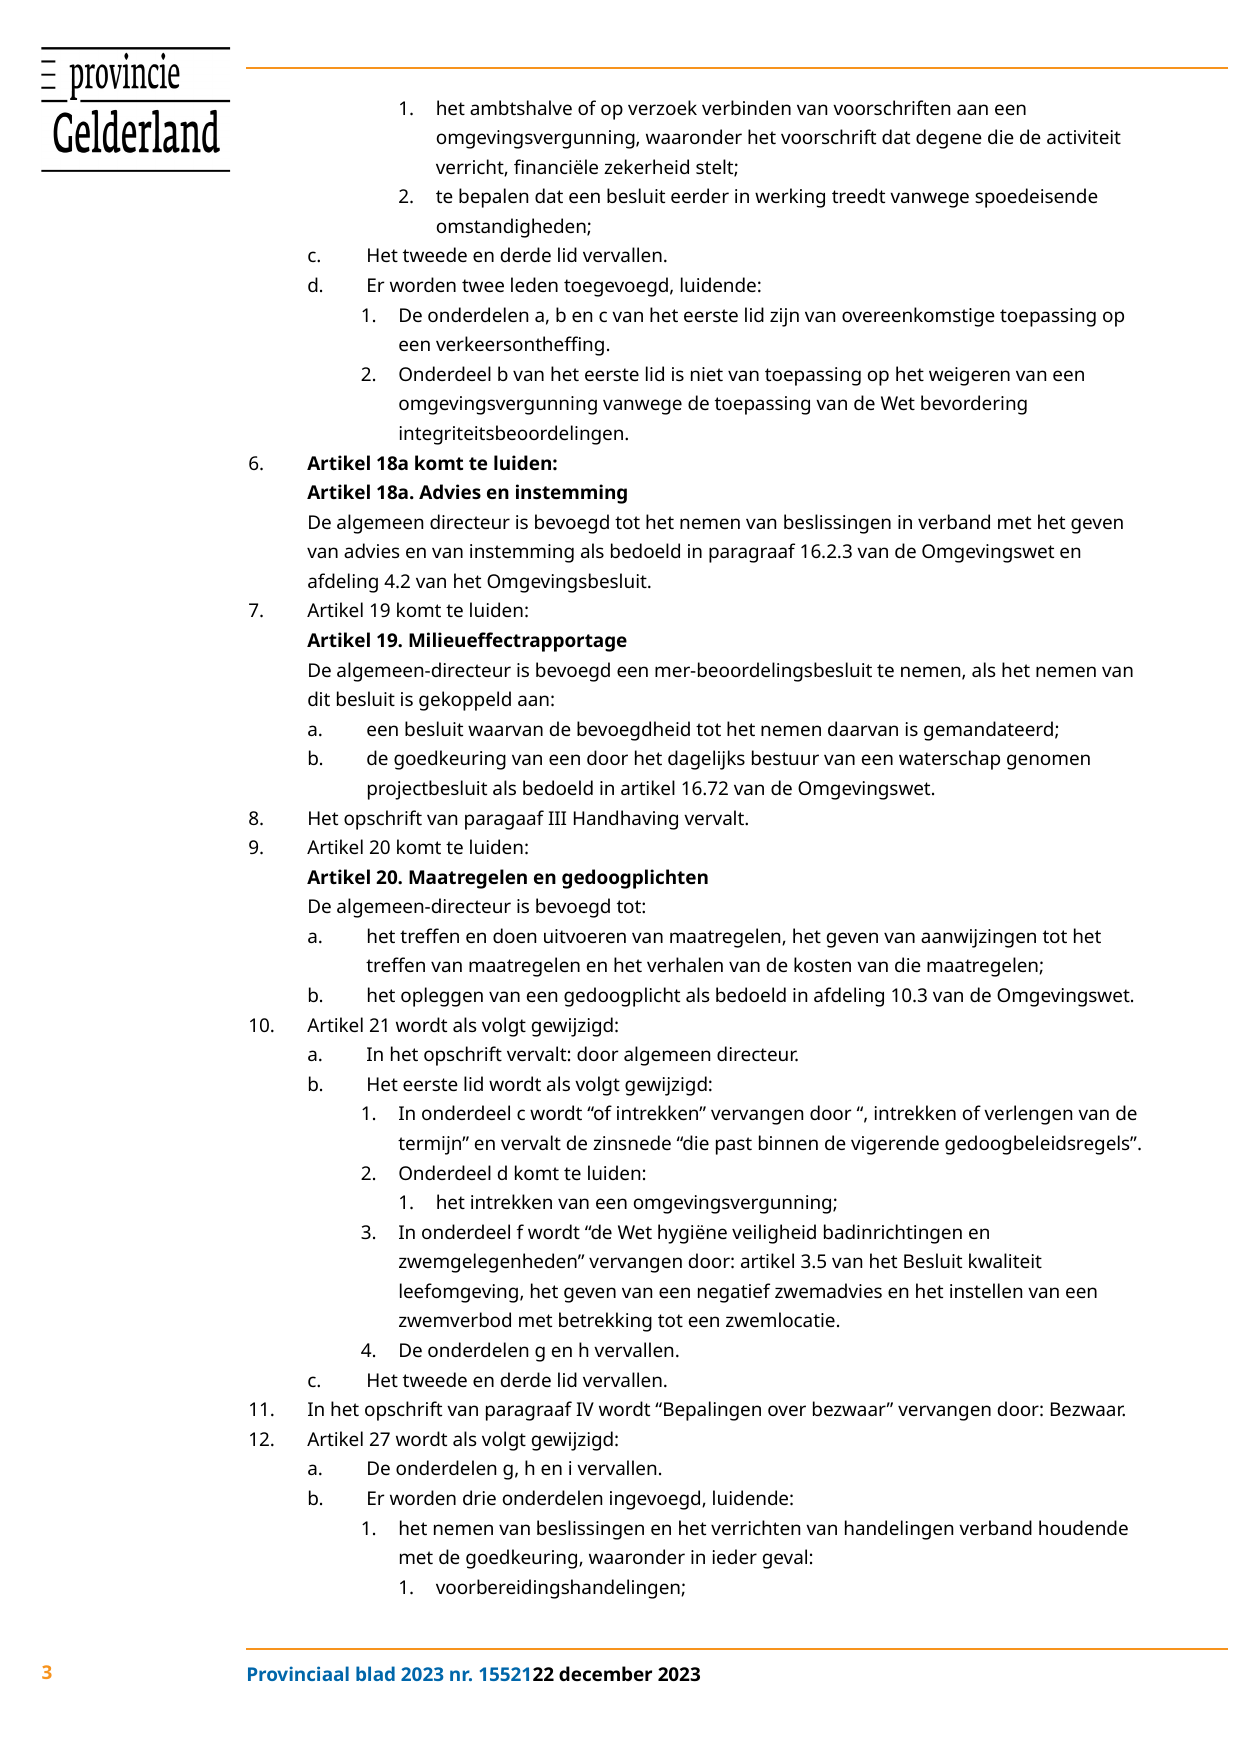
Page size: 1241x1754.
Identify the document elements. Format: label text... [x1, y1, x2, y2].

list In het opschrift vervalt: door algemeen directeur. [307, 1041, 1152, 1067]
list In onderdeel c wordt “of intrekken” vervangen door “, intrekken of verlengen van de termijn” en vervalt de zinsnede “die past binnen de vigerende gedoogbeleidsregels”. [361, 1101, 1152, 1156]
list het intrekken van een omgevingsvergunning; [398, 1189, 1152, 1215]
list De algemeen-directeur is bevoegd tot: [248, 893, 1152, 919]
list Artikel 18a. Advies en instemming [248, 479, 1152, 505]
list Het tweede en derde lid vervallen. [307, 1367, 1152, 1393]
list Artikel 27 wordt als volgt gewijzigd: [248, 1426, 1152, 1452]
list Er worden drie onderdelen ingevoegd, luidende: [307, 1485, 1152, 1511]
list voorbereidingshandelingen; [398, 1574, 1152, 1600]
list het treffen en doen uitvoeren van maatregelen, het geven van aanwijzingen tot het [307, 923, 1152, 949]
list Artikel 19 komt te luiden: [248, 598, 1152, 623]
list Artikel 18a komt te luiden: [248, 450, 1152, 476]
list In het opschrift van paragraaf IV wordt “Bepalingen over bezwaar” vervangen door: Bezwaar. [248, 1396, 1152, 1422]
list De onderdelen a, b en c van het eerste lid zijn van overeenkomstige toepassing op een verkeersontheffing. [361, 302, 1152, 357]
list het nemen van beslissingen en het verrichten van handelingen verband houdende met de goedkeuring, waaronder in ieder geval: [361, 1515, 1152, 1570]
list Artikel 20. Maatregelen en gedoogplichten [248, 864, 1152, 890]
list Het opschrift van paragaaf III Handhaving vervalt. [248, 805, 1152, 831]
list Artikel 20 komt te luiden: [248, 834, 1152, 860]
list Artikel 21 wordt als volgt gewijzigd: [248, 1012, 1152, 1038]
list In onderdeel f wordt “de Wet hygiëne veiligheid badinrichtingen en zwemgelegenheden” vervangen door: artikel 3.5 van het Besluit kwaliteit leefomgeving, het geven van een negatief zwemadvies en het instellen van een zwemverbod met betrekking tot een zwemlocatie. [361, 1219, 1152, 1333]
list Artikel 19. Milieueffectrapportage [248, 627, 1152, 653]
list Er worden twee leden toegevoegd, luidende: [307, 272, 1152, 298]
list De onderdelen g, h en i vervallen. [307, 1456, 1152, 1481]
list De onderdelen g en h vervallen. [361, 1337, 1152, 1363]
list treffen van maatregelen en het verhalen van de kosten van die maatregelen; [307, 953, 1152, 978]
list een besluit waarvan de bevoegdheid tot het nemen daarvan is gemandateerd; [307, 716, 1152, 742]
list het ambtshalve of op verzoek verbinden van voorschriften aan een omgevingsvergunning, waaronder het voorschrift dat degene die de activiteit verricht, financiële zekerheid stelt; [398, 95, 1152, 180]
list de goedkeuring van een door het dagelijks bestuur van een waterschap genomen projectbesluit als bedoeld in artikel 16.72 van de Omgevingswet. [307, 746, 1152, 801]
list het opleggen van een gedoogplicht als bedoeld in afdeling 10.3 van de Omgevingswet. [307, 982, 1152, 1008]
list Onderdeel b van het eerste lid is niet van toepassing op het weigeren van een omgevingsvergunning vanwege de toepassing van de Wet bevordering integriteitsbeoordelingen. [361, 361, 1152, 446]
list Onderdeel d komt te luiden: [361, 1160, 1152, 1186]
list De algemeen directeur is bevoegd tot het nemen van beslissingen in verband met het geven van advies en van instemming als bedoeld in paragraaf 16.2.3 van de Omgevingswet en afdeling 4.2 van het Omgevingsbesluit. [248, 509, 1152, 594]
picture [41, 47, 231, 172]
list Het eerste lid wordt als volgt gewijzigd: [307, 1071, 1152, 1097]
list te bepalen dat een besluit eerder in werking treedt vanwege spoedeisende omstandigheden; [398, 183, 1152, 239]
list Het tweede en derde lid vervallen. [307, 243, 1152, 268]
list De algemeen-directeur is bevoegd een mer-beoordelingsbesluit te nemen, als het nemen van dit besluit is gekoppeld aan: [248, 657, 1152, 712]
